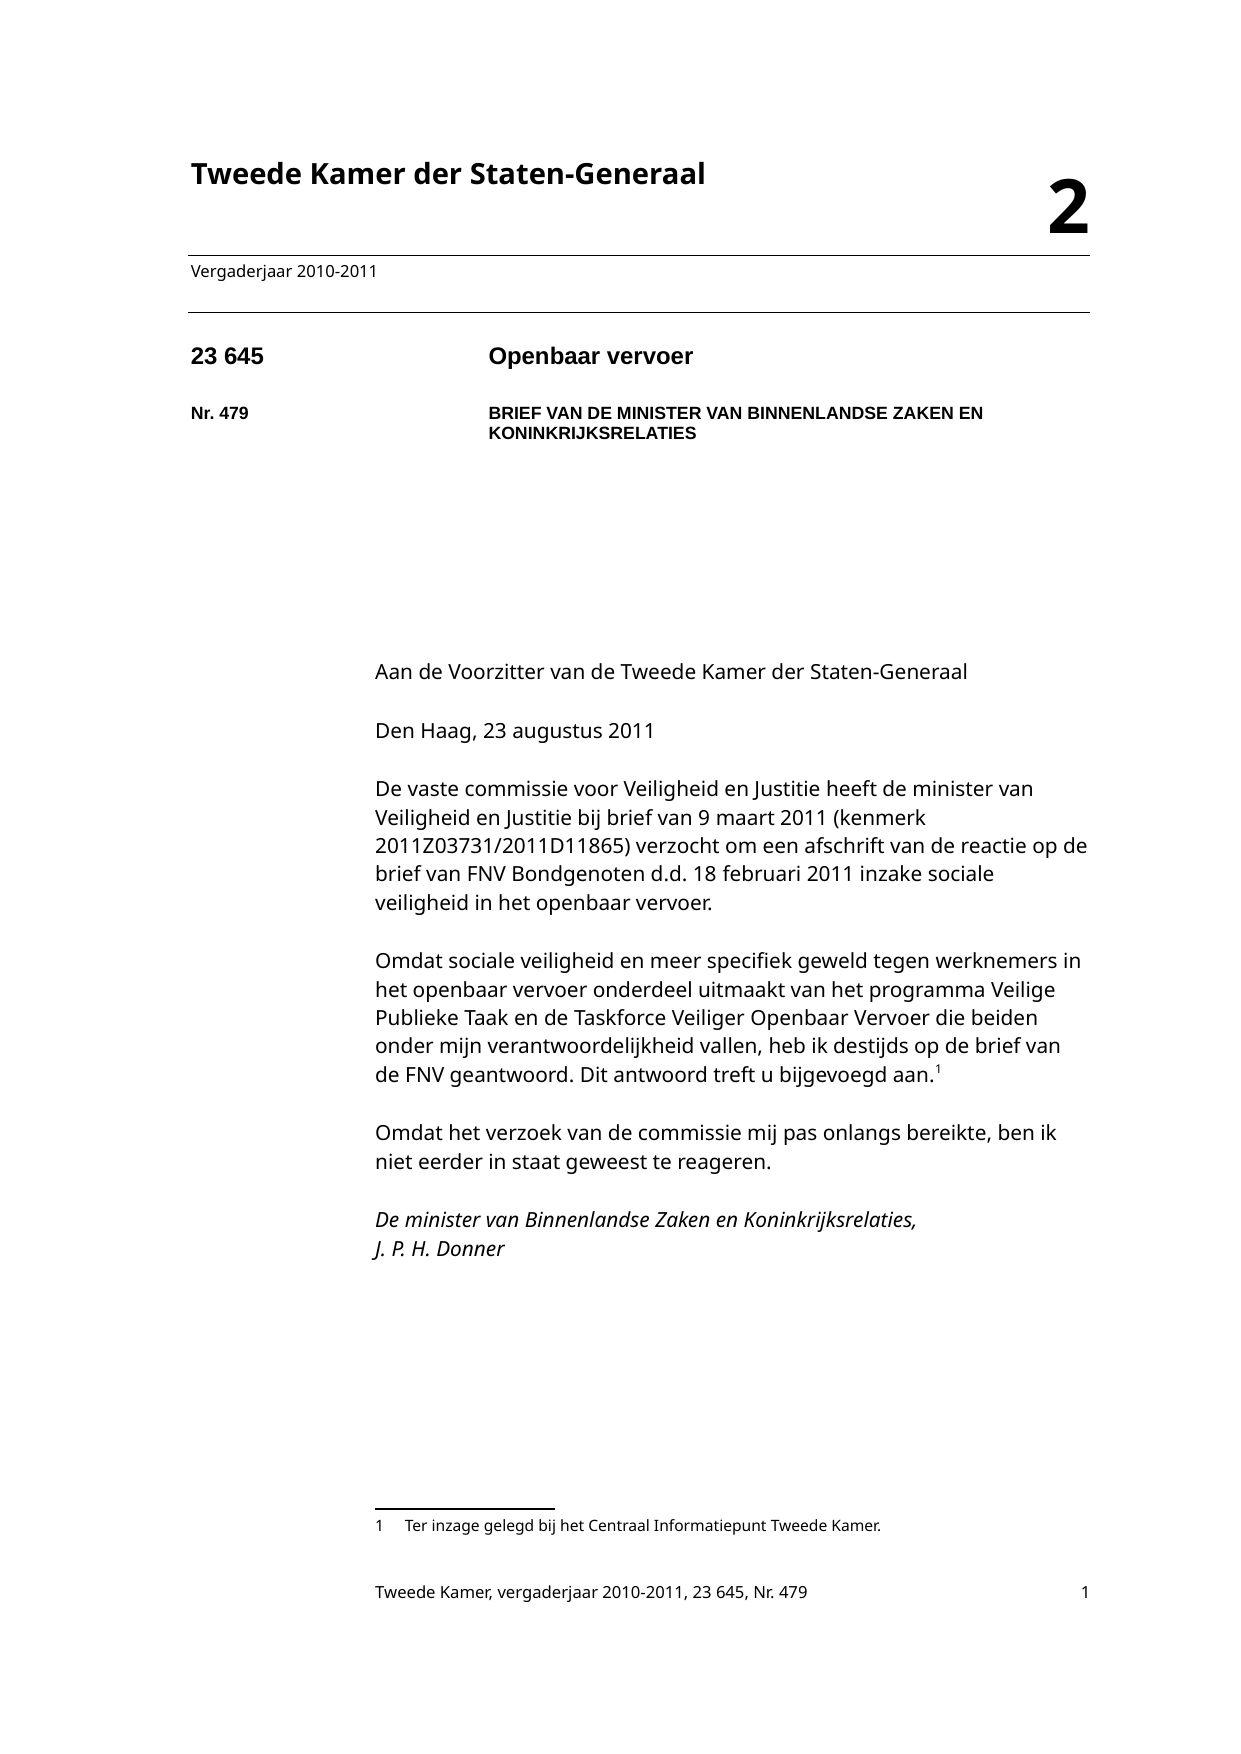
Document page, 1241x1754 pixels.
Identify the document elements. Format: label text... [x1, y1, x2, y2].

text J. P. H. Donner [375, 1234, 1090, 1262]
table_cell 23 645 [188, 339, 485, 399]
text De minister van Binnenlandse Zaken en Koninkrijksrelaties, [375, 1205, 1090, 1234]
table_cell Openbaar vervoer [485, 339, 1090, 399]
text Aan de Voorzitter van de Tweede Kamer der Staten-Generaal [375, 657, 1090, 686]
text Omdat sociale veiligheid en meer specifiek geweld tegen werknemers in het openbaar vervoer onderdeel uitmaakt van het programma Veilige Publieke Taak en de Taskforce Veiliger Openbaar Vervoer die beiden onder mijn verantwoordelijkheid vallen, heb ik destijds op de brief van de FNV geantwoord. Dit antwoord treft u bijgevoegd aan. [375, 946, 1090, 1088]
table_cell [188, 313, 485, 339]
table_cell [485, 313, 1090, 339]
table_header Tweede Kamer der Staten-Generaal [188, 150, 909, 255]
text Omdat het verzoek van de commissie mij pas onlangs bereikte, ben ik niet eerder in staat geweest te reageren. [375, 1118, 1090, 1175]
text Den Haag, 23 augustus 2011 [375, 716, 1090, 744]
text De vaste commissie voor Veiligheid en Justitie heeft de minister van Veiligheid en Justitie bij brief van 9 maart 2011 (kenmerk 2011Z03731/2011D11865) verzocht om een afschrift van de reactie op de brief van FNV Bondgenoten d.d. 18 februari 2011 inzake sociale veiligheid in het openbaar vervoer. [375, 774, 1090, 916]
table_cell Nr. 479 [188, 399, 485, 539]
table_cell [485, 256, 1090, 312]
text Ter inzage gelegd bij het Centraal Informatiepunt Tweede Kamer. [375, 1508, 1090, 1536]
table_cell BRIEF VAN DE MINISTER VAN BINNENLANDSE ZAKEN EN KONINKRIJKSRELATIES [485, 399, 1090, 539]
table_cell Vergaderjaar 2010-2011 [188, 256, 485, 312]
table_header 2 [910, 150, 1090, 255]
